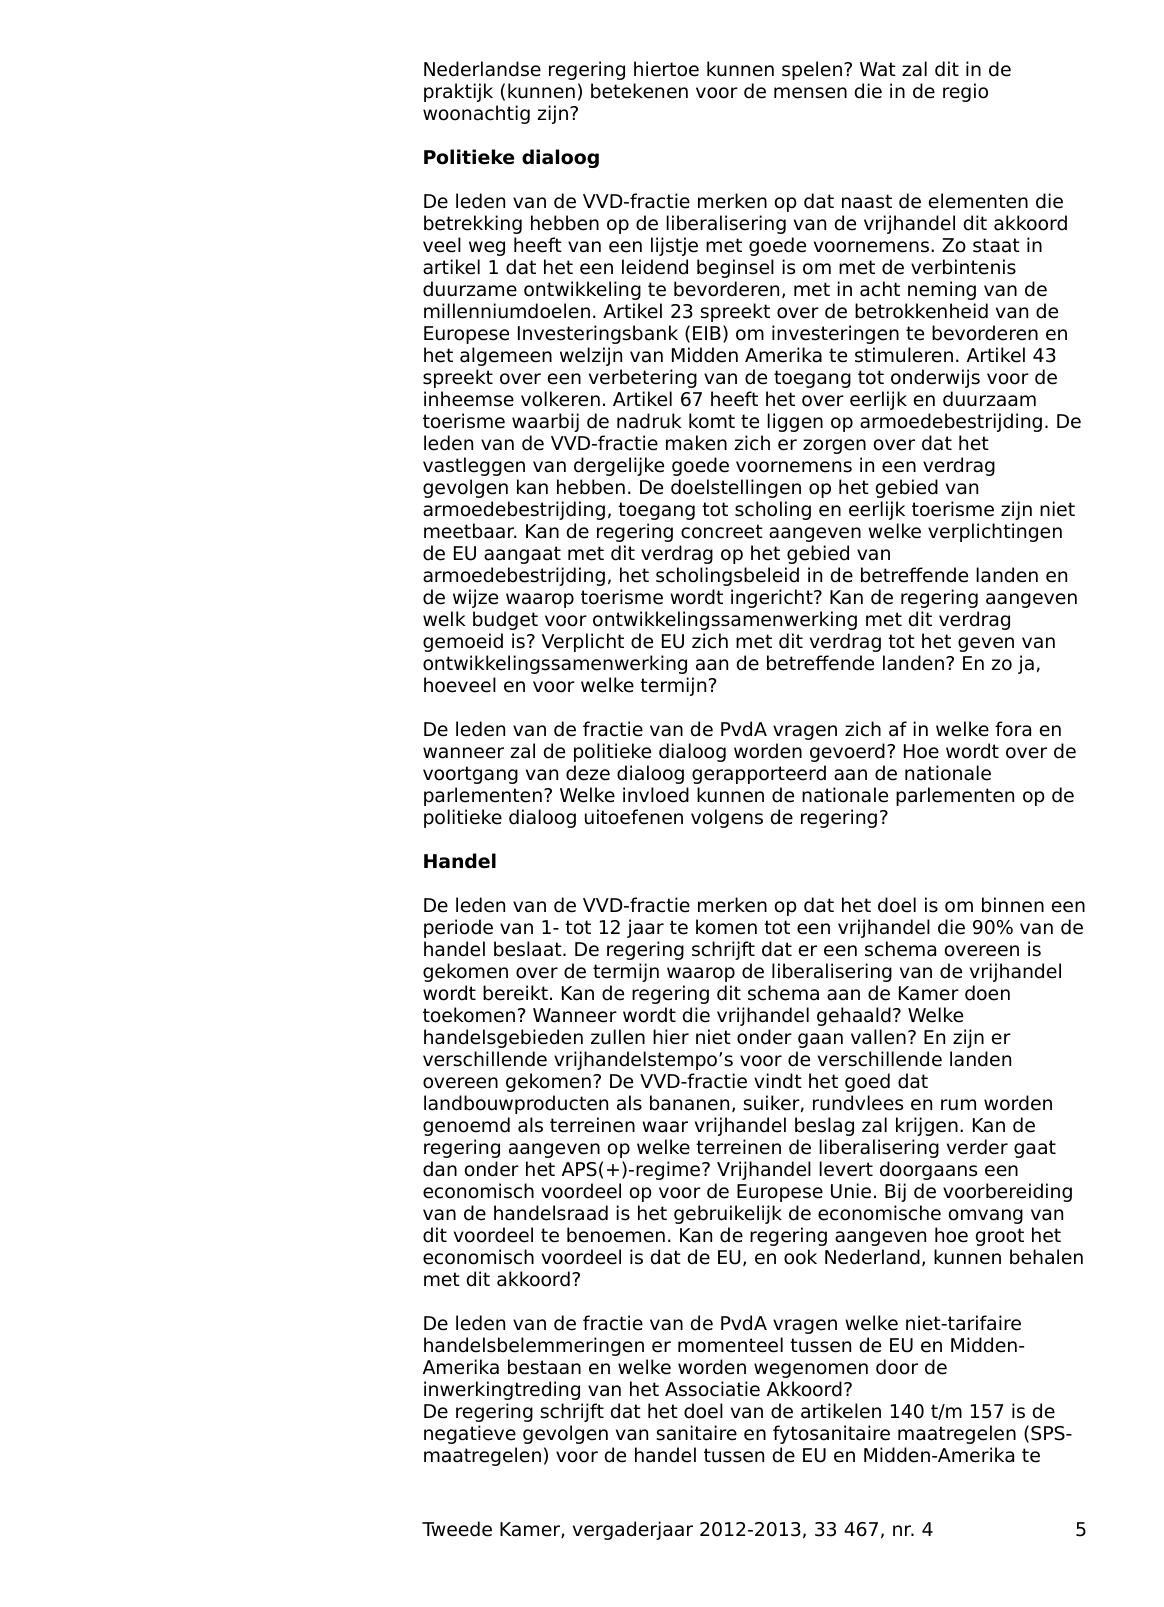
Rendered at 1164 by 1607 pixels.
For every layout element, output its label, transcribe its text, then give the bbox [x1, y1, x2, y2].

text De leden van de fractie van de PvdA vragen welke niet-tarifaire handelsbelemmeringen er momenteel tussen de EU en Midden-Amerika bestaan en welke worden wegenomen door de inwerkingtreding van het Associatie Akkoord? [422, 1313, 1087, 1401]
text De leden van de VVD-fractie merken op dat het doel is om binnen een periode van 1- tot 12 jaar te komen tot een vrijhandel die 90% van de handel beslaat. De regering schrijft dat er een schema overeen is gekomen over de termijn waarop de liberalisering van de vrijhandel wordt bereikt. Kan de regering dit schema aan de Kamer doen toekomen? Wanneer wordt die vrijhandel gehaald? Welke handelsgebieden zullen hier niet onder gaan vallen? En zijn er verschillende vrijhandelstempo’s voor de verschillende landen overeen gekomen? De VVD-fractie vindt het goed dat landbouwproducten als bananen, suiker, rundvlees en rum worden genoemd als terreinen waar vrijhandel beslag zal krijgen. Kan de regering aangeven op welke terreinen de liberalisering verder gaat dan onder het APS(+)-regime? Vrijhandel levert doorgaans een economisch voordeel op voor de Europese Unie. Bij de voorbereiding van de handelsraad is het gebruikelijk de economische omvang van dit voordeel te benoemen. Kan de regering aangeven hoe groot het economisch voordeel is dat de EU, en ook Nederland, kunnen behalen met dit akkoord? [422, 895, 1087, 1291]
text De leden van de fractie van de PvdA vragen zich af in welke fora en wanneer zal de politieke dialoog worden gevoerd? Hoe wordt over de voortgang van deze dialoog gerapporteerd aan de nationale parlementen? Welke invloed kunnen de nationale parlementen op de politieke dialoog uitoefenen volgens de regering? [422, 719, 1087, 829]
subtitle Handel [422, 851, 1087, 873]
text De leden van de VVD-fractie merken op dat naast de elementen die betrekking hebben op de liberalisering van de vrijhandel dit akkoord veel weg heeft van een lijstje met goede voornemens. Zo staat in artikel 1 dat het een leidend beginsel is om met de verbintenis duurzame ontwikkeling te bevorderen, met in acht neming van de millenniumdoelen. Artikel 23 spreekt over de betrokkenheid van de Europese Investeringsbank (EIB) om investeringen te bevorderen en het algemeen welzijn van Midden Amerika te stimuleren. Artikel 43 spreekt over een verbetering van de toegang tot onderwijs voor de inheemse volkeren. Artikel 67 heeft het over eerlijk en duurzaam toerisme waarbij de nadruk komt te liggen op armoedebestrijding. De leden van de VVD-fractie maken zich er zorgen over dat het vastleggen van dergelijke goede voornemens in een verdrag gevolgen kan hebben. De doelstellingen op het gebied van armoedebestrijding, toegang tot scholing en eerlijk toerisme zijn niet meetbaar. Kan de regering concreet aangeven welke verplichtingen de EU aangaat met dit verdrag op het gebied van armoedebestrijding, het scholingsbeleid in de betreffende landen en de wijze waarop toerisme wordt ingericht? Kan de regering aangeven welk budget voor ontwikkelingssamenwerking met dit verdrag gemoeid is? Verplicht de EU zich met dit verdrag tot het geven van ontwikkelingssamenwerking aan de betreffende landen? En zo ja, hoeveel en voor welke termijn? [422, 191, 1087, 697]
text De regering schrijft dat het doel van de artikelen 140 t/m 157 is de negatieve gevolgen van sanitaire en fytosanitaire maatregelen (SPS-maatregelen) voor de handel tussen de EU en Midden-Amerika te [422, 1401, 1087, 1467]
text Nederlandse regering hiertoe kunnen spelen? Wat zal dit in de praktijk (kunnen) betekenen voor de mensen die in de regio woonachtig zijn? [422, 59, 1087, 125]
subtitle Politieke dialoog [422, 147, 1087, 169]
